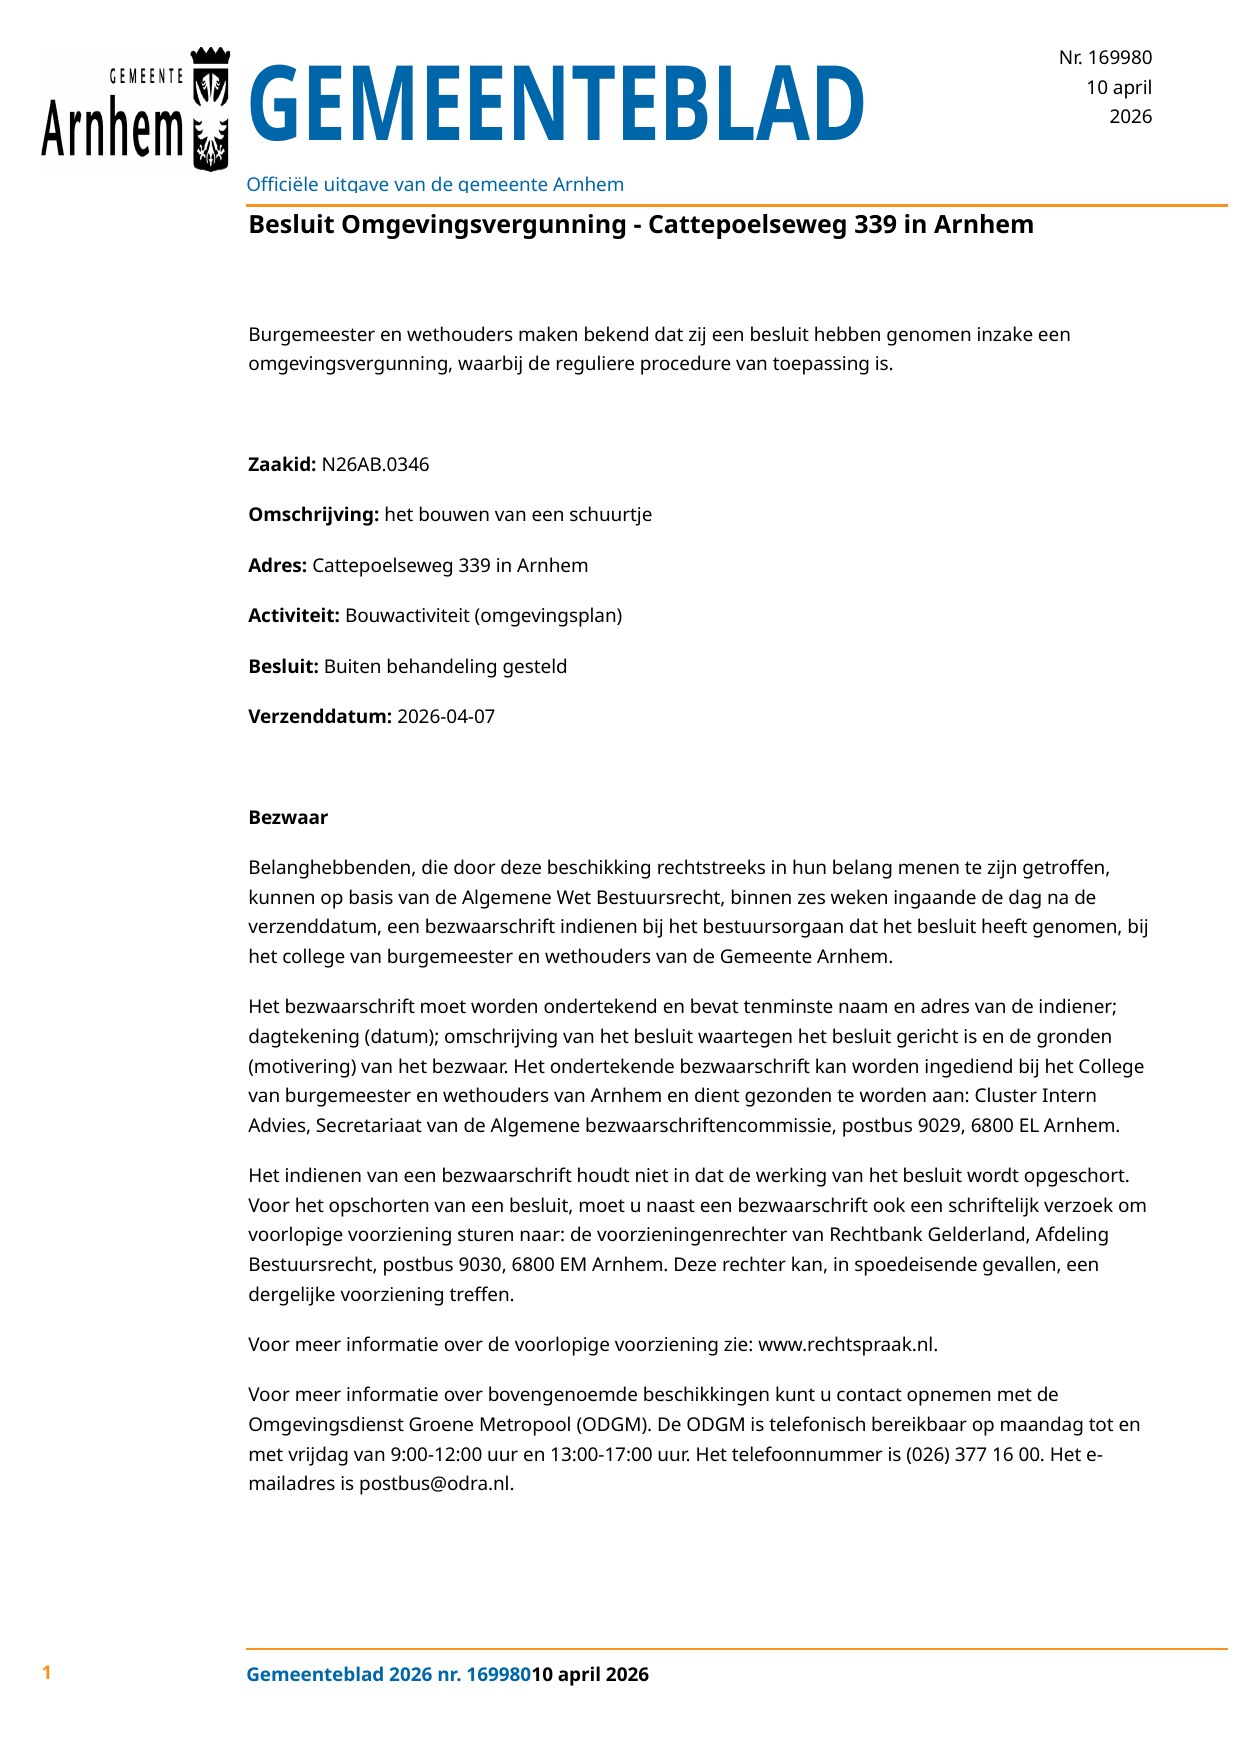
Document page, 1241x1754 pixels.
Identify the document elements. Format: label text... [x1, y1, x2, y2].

picture [41, 47, 231, 172]
text Zaakid: N26AB.0346 [248, 451, 1152, 477]
text Besluit Omgevingsvergunning - Cattepoelseweg 339 in Arnhem [248, 207, 1152, 241]
text Omschrijving: het bouwen van een schuurtje [248, 502, 1152, 527]
text Voor meer informatie over de voorlopige voorziening zie: www.rechtspraak.nl. [248, 1331, 1152, 1357]
text Verzenddatum: 2026-04-07 [248, 703, 1152, 729]
text Besluit: Buiten behandeling gesteld [248, 653, 1152, 678]
text Adres: Cattepoelseweg 339 in Arnhem [248, 552, 1152, 578]
text Burgemeester en wethouders maken bekend dat zij een besluit hebben genomen inzake een omgevingsvergunning, waarbij de reguliere procedure van toepassing is. [248, 321, 1152, 376]
text Activiteit: Bouwactiviteit (omgevingsplan) [248, 602, 1152, 628]
text Het bezwaarschrift moet worden ondertekend en bevat tenminste naam en adres van de indiener; dagtekening (datum); omschrijving van het besluit waartegen het besluit gericht is en de gronden (motivering) van het bezwaar. Het ondertekende bezwaarschrift kan worden ingediend bij het College van burgemeester en wethouders van Arnhem en dient gezonden te worden aan: Cluster Intern Advies, Secretariaat van de Algemene bezwaarschriftencommissie, postbus 9029, 6800 EL Arnhem. [248, 994, 1152, 1138]
text Belanghebbenden, die door deze beschikking rechtstreeks in hun belang menen te zijn getroffen, kunnen op basis van de Algemene Wet Bestuursrecht, binnen zes weken ingaande de dag na de verzenddatum, een bezwaarschrift indienen bij het bestuursorgaan dat het besluit heeft genomen, bij het college van burgemeester en wethouders van de Gemeente Arnhem. [248, 854, 1152, 969]
text Bezwaar [248, 804, 1152, 830]
text Het indienen van een bezwaarschrift houdt niet in dat de werking van het besluit wordt opgeschort. Voor het opschorten van een besluit, moet u naast een bezwaarschrift ook een schriftelijk verzoek om voorlopige voorziening sturen naar: de voorzieningenrechter van Rechtbank Gelderland, Afdeling Bestuursrecht, postbus 9030, 6800 EM Arnhem. Deze rechter kan, in spoedeisende gevallen, een dergelijke voorziening treffen. [248, 1162, 1152, 1306]
text Voor meer informatie over bovengenoemde beschikkingen kunt u contact opnemen met de Omgevingsdienst Groene Metropool (ODGM). De ODGM is telefonisch bereikbaar op maandag tot en met vrijdag van 9:00-12:00 uur en 13:00-17:00 uur. Het telefoonnummer is (026) 377 16 00. Het e-mailadres is postbus@odra.nl. [248, 1382, 1152, 1496]
